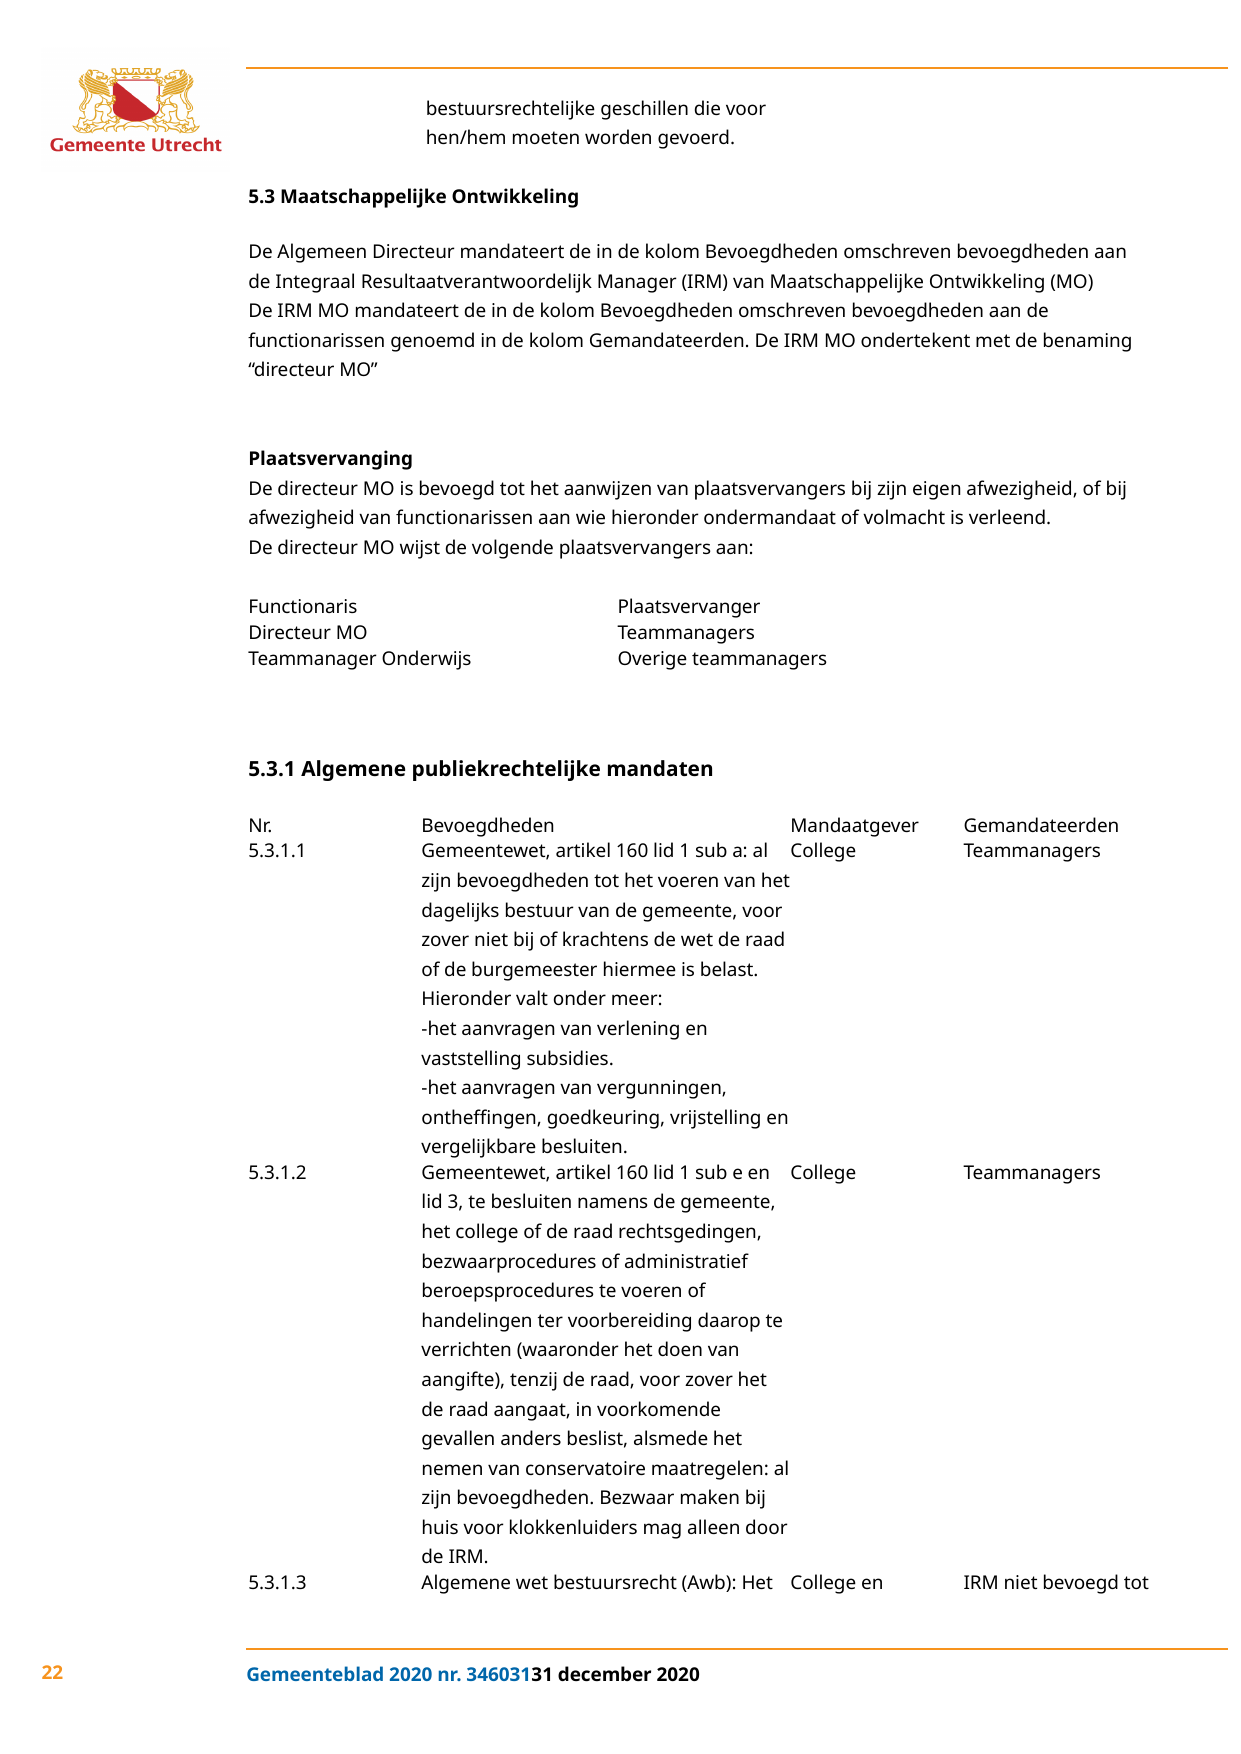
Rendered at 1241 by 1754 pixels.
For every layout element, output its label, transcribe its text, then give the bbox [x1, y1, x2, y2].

table_cell College en [790, 1570, 963, 1595]
table_cell Teammanagers [963, 1159, 1152, 1569]
table_cell IRM niet bevoegd tot [963, 1570, 1152, 1595]
table_cell 5.3.1.1 [248, 838, 421, 1159]
table_header Mandaatgever [790, 812, 963, 838]
table_cell Gemeentewet, artikel 160 lid 1 sub e en lid 3, te besluiten namens de gemeente, het college of de raad rechtsgedingen, bezwaarprocedures of administratief beroepsprocedures te voeren of handelingen ter voorbereiding daarop te verrichten (waaronder het doen van aangifte), tenzij de raad, voor zover het de raad aangaat, in voorkomende gevallen anders beslist, alsmede het nemen van conservatoire maatregelen: al zijn bevoegdheden. Bezwaar maken bij huis voor klokkenluiders mag alleen door de IRM. [421, 1159, 790, 1569]
table_cell 5.3.1.2 [248, 1159, 421, 1569]
text De directeur MO wijst de volgende plaatsvervangers aan: [248, 534, 1152, 560]
table_cell Gemeentewet, artikel 160 lid 1 sub a: al zijn bevoegdheden tot het voeren van het dagelijks bestuur van de gemeente, voor zover niet bij of krachtens de wet de raad of de burgemeester hiermee is belast. Hieronder valt onder meer: -het aanvragen van verlening en vaststelling subsidies. -het aanvragen van vergunningen, ontheffingen, goedkeuring, vrijstelling en vergelijkbare besluiten. [421, 838, 790, 1159]
table_cell College [790, 1159, 963, 1569]
table_cell [248, 95, 426, 150]
table_header Functionaris [248, 593, 617, 619]
table_cell Directeur MO [248, 619, 617, 645]
table_cell Teammanager Onderwijs [248, 645, 617, 671]
table_cell bestuursrechtelijke geschillen die voor hen/hem moeten worden gevoerd. [426, 95, 781, 150]
table_cell Teammanagers [963, 838, 1152, 1159]
table_cell College [790, 838, 963, 1159]
table_cell 5.3.1.3 [248, 1570, 421, 1595]
table_cell [959, 95, 1152, 150]
text De IRM MO mandateert de in de kolom Bevoegdheden omschreven bevoegdheden aan de functionarissen genoemd in de kolom Gemandateerden. De IRM MO ondertekent met de benaming “directeur MO” [248, 297, 1152, 382]
picture [41, 47, 231, 172]
table_cell Teammanagers [617, 619, 1152, 645]
table_header Plaatsvervanger [617, 593, 1152, 619]
text 5.3 Maatschappelijke Ontwikkeling [248, 183, 1152, 209]
table_header Nr. [248, 812, 421, 838]
table_header Bevoegdheden [421, 812, 790, 838]
text De Algemeen Directeur mandateert de in de kolom Bevoegdheden omschreven bevoegdheden aan de Integraal Resultaatverantwoordelijk Manager (IRM) van Maatschappelijke Ontwikkeling (MO) [248, 238, 1152, 293]
text 5.3.1 Algemene publiekrechtelijke mandaten [248, 754, 1152, 782]
table_cell Overige teammanagers [617, 645, 1152, 671]
table_cell Algemene wet bestuursrecht (Awb): Het [421, 1570, 790, 1595]
text Plaatsvervanging [248, 445, 1152, 471]
table_header Gemandateerden [963, 812, 1152, 838]
text De directeur MO is bevoegd tot het aanwijzen van plaatsvervangers bij zijn eigen afwezigheid, of bij afwezigheid van functionarissen aan wie hieronder ondermandaat of volmacht is verleend. [248, 475, 1152, 530]
table_cell [781, 95, 958, 150]
